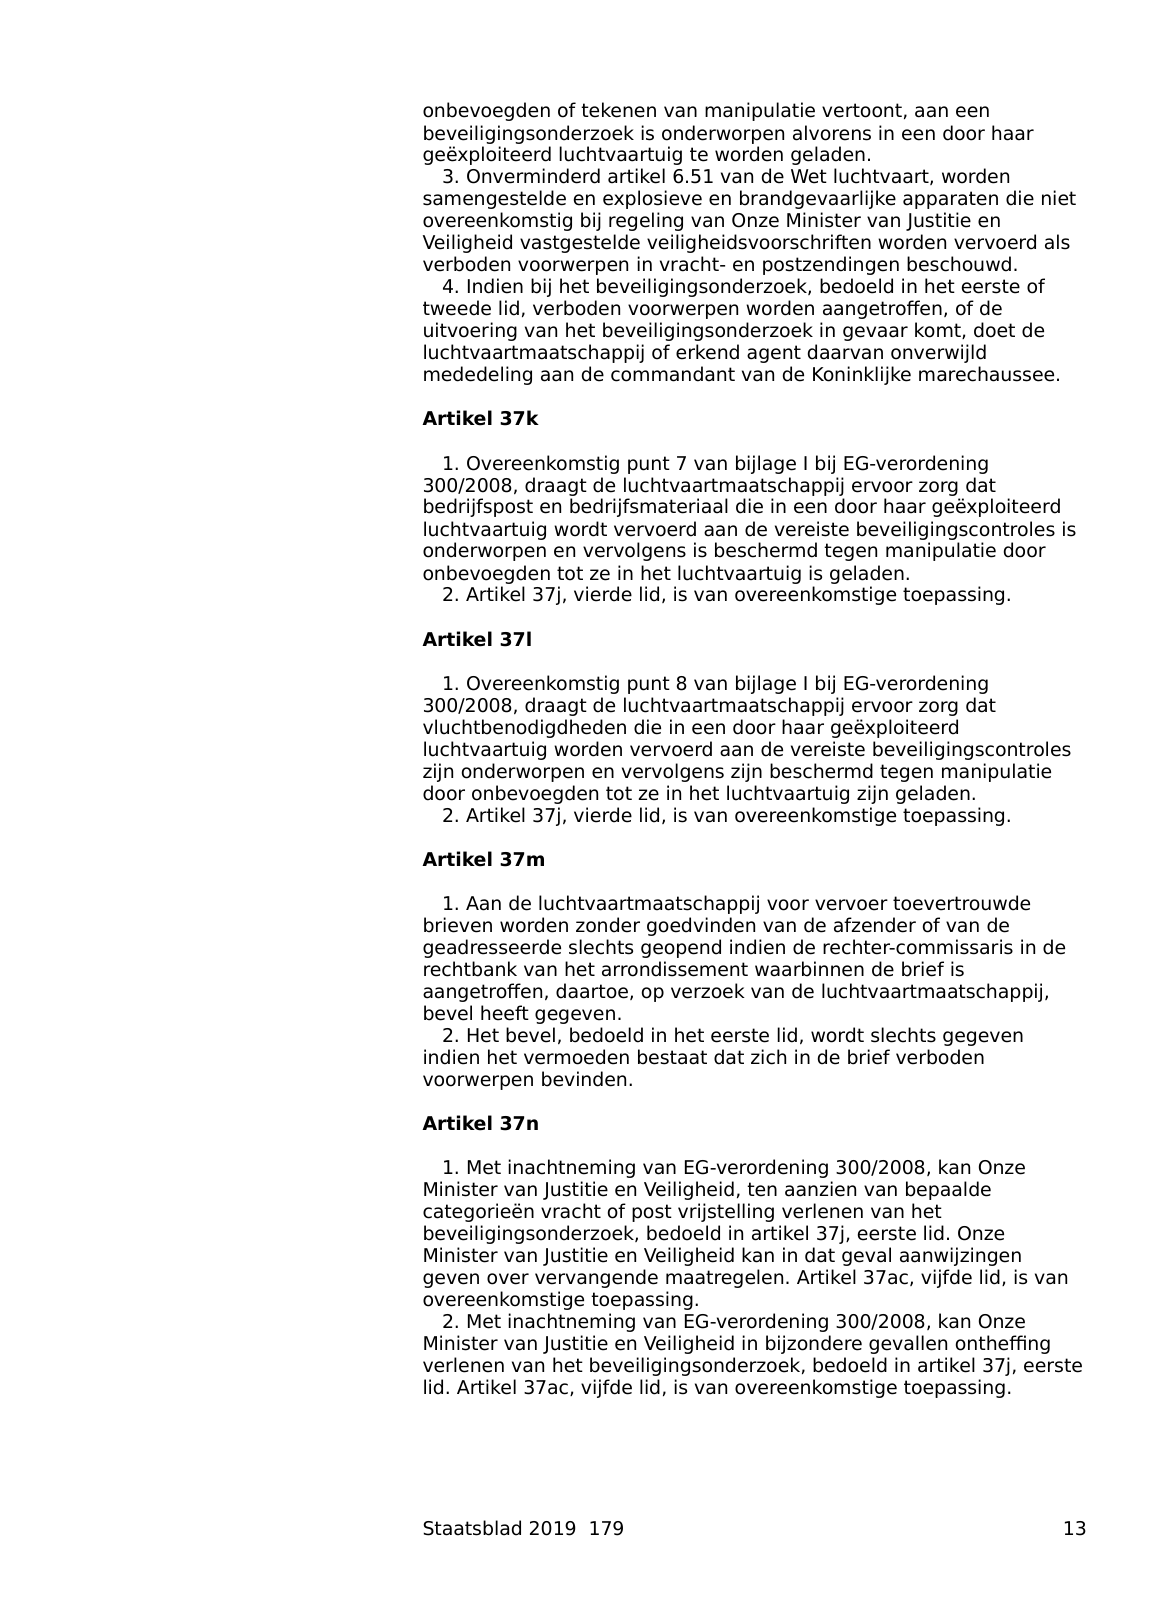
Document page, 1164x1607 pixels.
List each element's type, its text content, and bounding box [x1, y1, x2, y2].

subtitle Artikel 37n [422, 1113, 1087, 1135]
text 1. Aan de luchtvaartmaatschappij voor vervoer toevertrouwde brieven worden zonder goedvinden van de afzender of van de geadresseerde slechts geopend indien de rechter-commissaris in de rechtbank van het arrondissement waarbinnen de brief is aangetroffen, daartoe, op verzoek van de luchtvaartmaatschappij, bevel heeft gegeven. [422, 893, 1087, 1025]
text 2. Het bevel, bedoeld in het eerste lid, wordt slechts gegeven indien het vermoeden bestaat dat zich in de brief verboden voorwerpen bevinden. [422, 1025, 1087, 1091]
subtitle Artikel 37m [422, 849, 1087, 871]
subtitle Artikel 37l [422, 628, 1087, 651]
text 2. Artikel 37j, vierde lid, is van overeenkomstige toepassing. [422, 804, 1087, 827]
text 2. Met inachtneming van EG-verordening 300/2008, kan Onze Minister van Justitie en Veiligheid in bijzondere gevallen ontheffing verlenen van het beveiligingsonderzoek, bedoeld in artikel 37j, eerste lid. Artikel 37ac, vijfde lid, is van overeenkomstige toepassing. [422, 1311, 1087, 1399]
text 3. Onverminderd artikel 6.51 van de Wet luchtvaart, worden samengestelde en explosieve en brandgevaarlijke apparaten die niet overeenkomstig bij regeling van Onze Minister van Justitie en Veiligheid vastgestelde veiligheidsvoorschriften worden vervoerd als verboden voorwerpen in vracht- en postzendingen beschouwd. [422, 166, 1087, 276]
text onbevoegden of tekenen van manipulatie vertoont, aan een beveiligingsonderzoek is onderworpen alvorens in een door haar geëxploiteerd luchtvaartuig te worden geladen. [422, 100, 1087, 166]
text 1. Overeenkomstig punt 8 van bijlage I bij EG-verordening 300/2008, draagt de luchtvaartmaatschappij ervoor zorg dat vluchtbenodigdheden die in een door haar geëxploiteerd luchtvaartuig worden vervoerd aan de vereiste beveiligingscontroles zijn onderworpen en vervolgens zijn beschermd tegen manipulatie door onbevoegden tot ze in het luchtvaartuig zijn geladen. [422, 673, 1087, 804]
text 2. Artikel 37j, vierde lid, is van overeenkomstige toepassing. [422, 584, 1087, 606]
text 1. Met inachtneming van EG-verordening 300/2008, kan Onze Minister van Justitie en Veiligheid, ten aanzien van bepaalde categorieën vracht of post vrijstelling verlenen van het beveiligingsonderzoek, bedoeld in artikel 37j, eerste lid. Onze Minister van Justitie en Veiligheid kan in dat geval aanwijzingen geven over vervangende maatregelen. Artikel 37ac, vijfde lid, is van overeenkomstige toepassing. [422, 1157, 1087, 1311]
text 1. Overeenkomstig punt 7 van bijlage I bij EG-verordening 300/2008, draagt de luchtvaartmaatschappij ervoor zorg dat bedrijfspost en bedrijfsmateriaal die in een door haar geëxploiteerd luchtvaartuig wordt vervoerd aan de vereiste beveiligingscontroles is onderworpen en vervolgens is beschermd tegen manipulatie door onbevoegden tot ze in het luchtvaartuig is geladen. [422, 452, 1087, 584]
subtitle Artikel 37k [422, 408, 1087, 430]
text 4. Indien bij het beveiligingsonderzoek, bedoeld in het eerste of tweede lid, verboden voorwerpen worden aangetroffen, of de uitvoering van het beveiligingsonderzoek in gevaar komt, doet de luchtvaartmaatschappij of erkend agent daarvan onverwijld mededeling aan de commandant van de Koninklijke marechaussee. [422, 276, 1087, 386]
